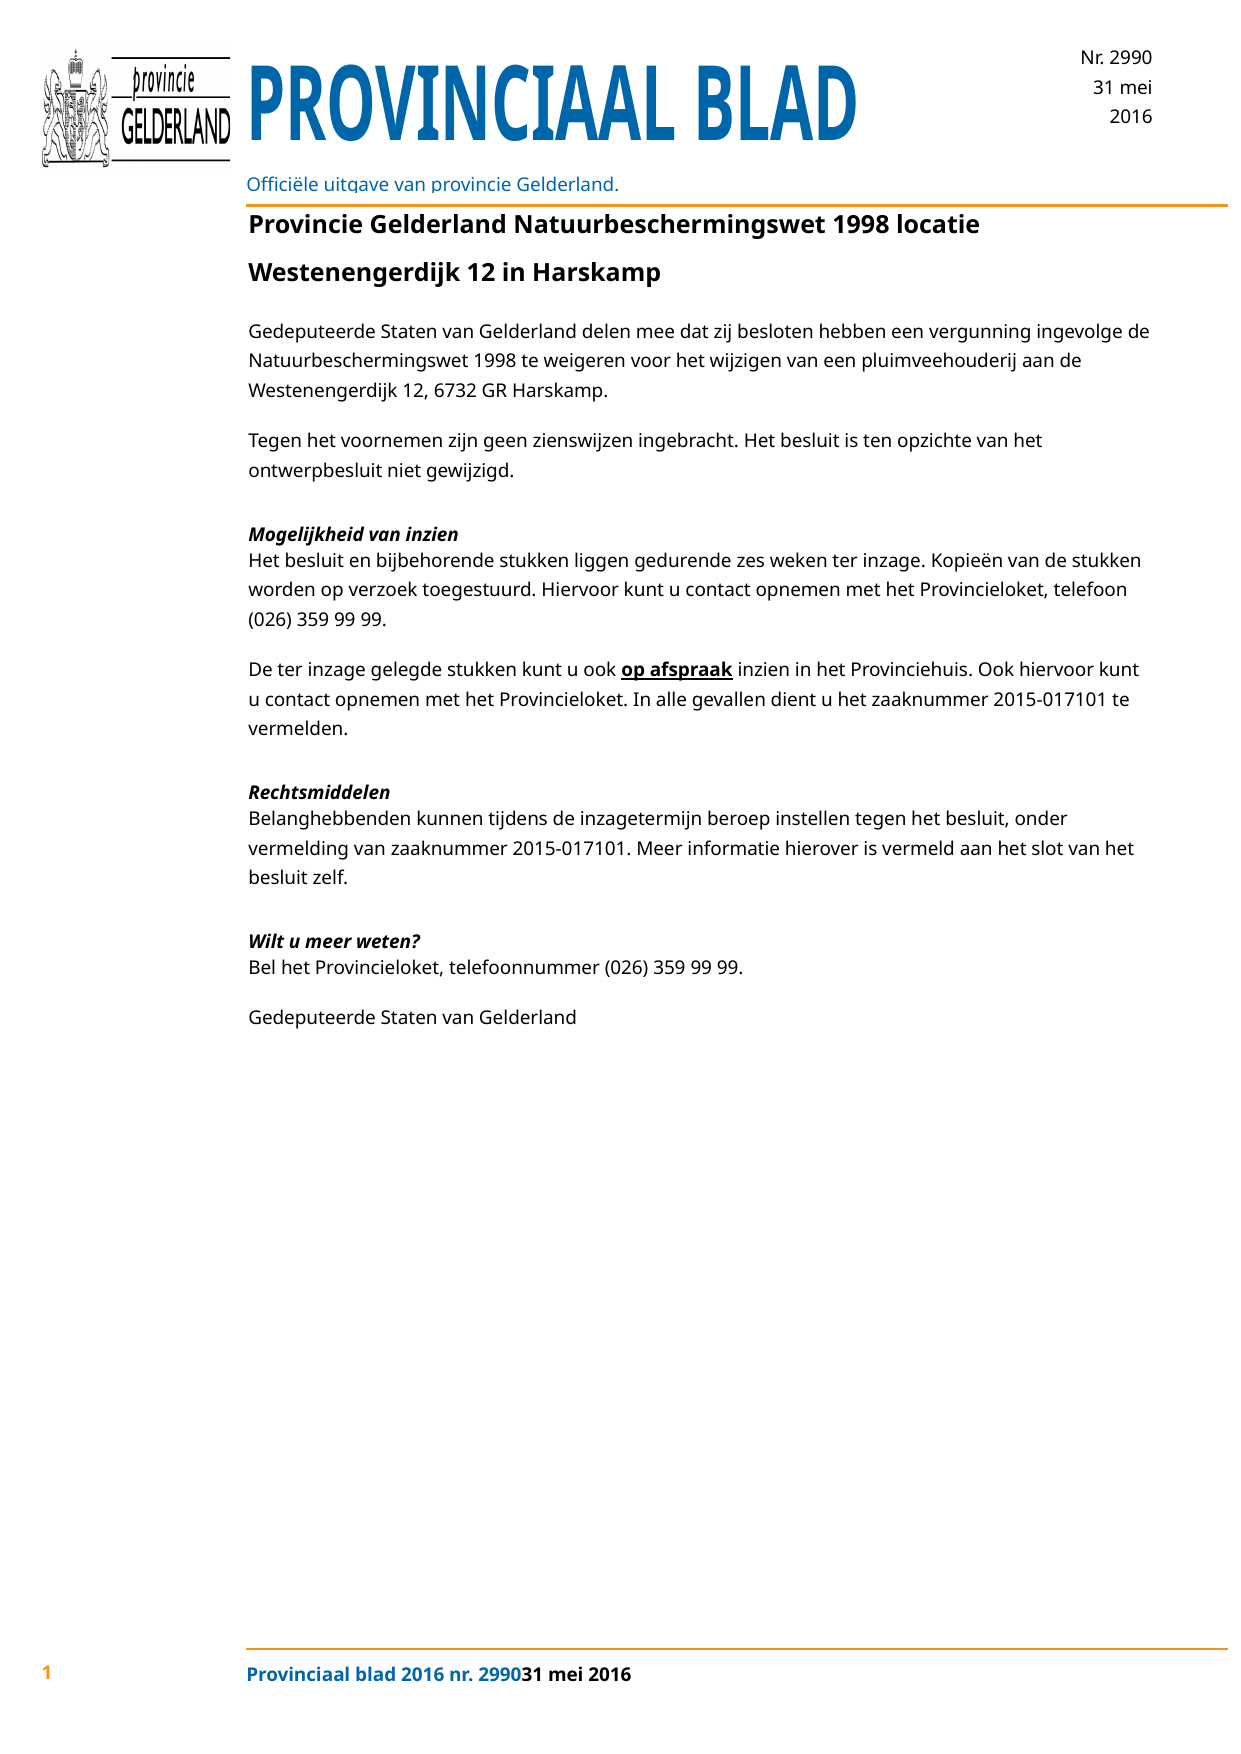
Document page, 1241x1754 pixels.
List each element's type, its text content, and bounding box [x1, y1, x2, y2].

text De ter inzage gelegde stukken kunt u ook op afspraak inzien in het Provinciehuis. Ook hiervoor kunt u contact opnemen met het Provincieloket. In alle gevallen dient u het zaaknummer 2015-017101 te vermelden. [248, 656, 1152, 741]
text Provincie Gelderland Natuurbeschermingswet 1998 locatie Westenengerdijk 12 in Harskamp [248, 207, 1152, 288]
text Mogelijkheid van inzien [248, 521, 1152, 547]
text Bel het Provincieloket, telefoonnummer (026) 359 99 99. [248, 954, 1152, 980]
text Gedeputeerde Staten van Gelderland delen mee dat zij besloten hebben een vergunning ingevolge de Natuurbeschermingswet 1998 te weigeren voor het wijzigen van een pluimveehouderij aan de Westenengerdijk 12, 6732 GR Harskamp. [248, 318, 1152, 403]
text Wilt u meer weten? [248, 928, 1152, 954]
text Belanghebbenden kunnen tijdens de inzagetermijn beroep instellen tegen het besluit, onder vermelding van zaaknummer 2015-017101. Meer informatie hierover is vermeld aan het slot van het besluit zelf. [248, 805, 1152, 890]
text Tegen het voornemen zijn geen zienswijzen ingebracht. Het besluit is ten opzichte van het ontwerpbesluit niet gewijzigd. [248, 427, 1152, 483]
text Gedeputeerde Staten van Gelderland [248, 1004, 1152, 1030]
text Rechtsmiddelen [248, 779, 1152, 805]
picture [41, 47, 231, 172]
text Het besluit en bijbehorende stukken liggen gedurende zes weken ter inzage. Kopieën van de stukken worden op verzoek toegestuurd. Hiervoor kunt u contact opnemen met het Provincieloket, telefoon (026) 359 99 99. [248, 547, 1152, 632]
